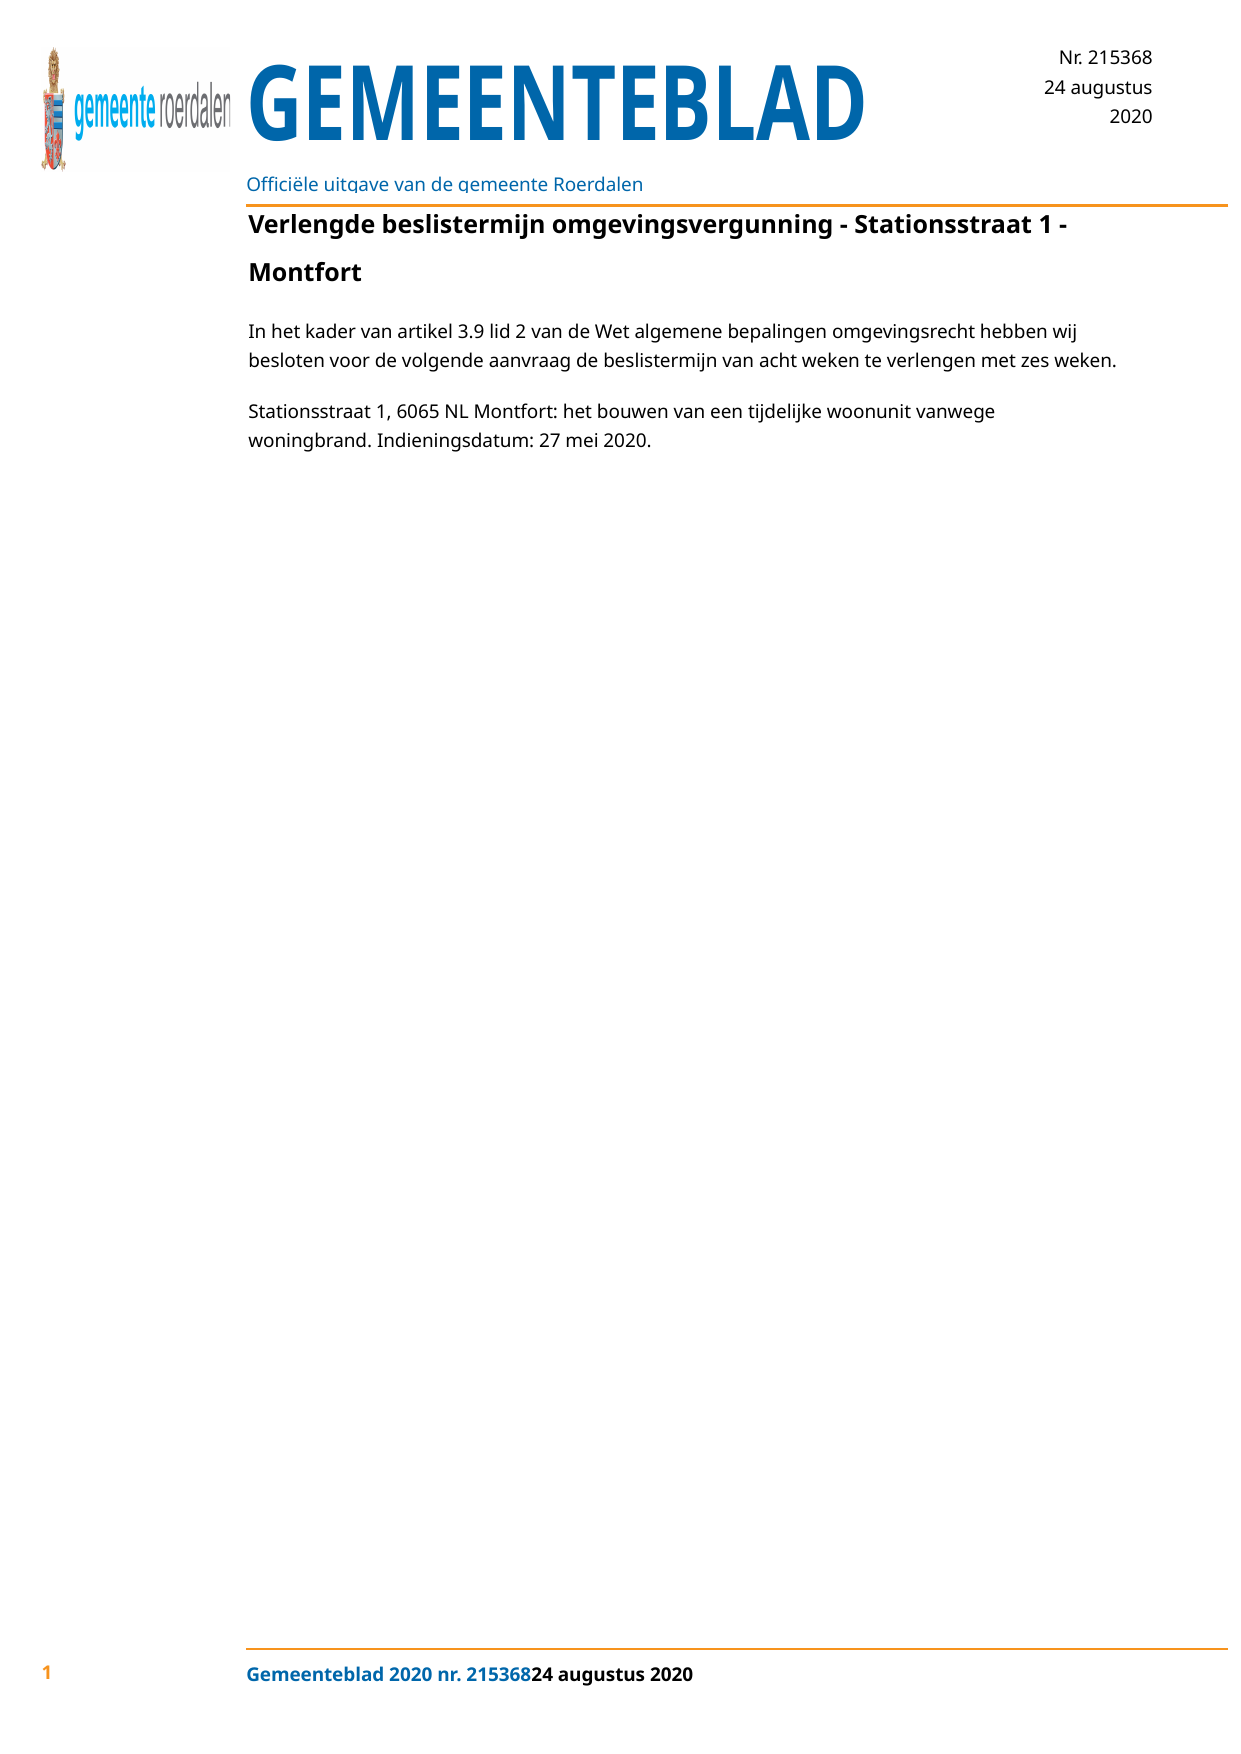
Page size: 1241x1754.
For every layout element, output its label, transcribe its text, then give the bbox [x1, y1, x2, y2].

picture [41, 47, 231, 172]
text Stationsstraat 1, 6065 NL Montfort: het bouwen van een tijdelijke woonunit vanwege woningbrand. Indieningsdatum: 27 mei 2020. [248, 398, 1152, 453]
text In het kader van artikel 3.9 lid 2 van de Wet algemene bepalingen omgevingsrecht hebben wij besloten voor de volgende aanvraag de beslistermijn van acht weken te verlengen met zes weken. [248, 318, 1152, 373]
text Verlengde beslistermijn omgevingsvergunning - Stationsstraat 1 - Montfort [248, 207, 1152, 288]
